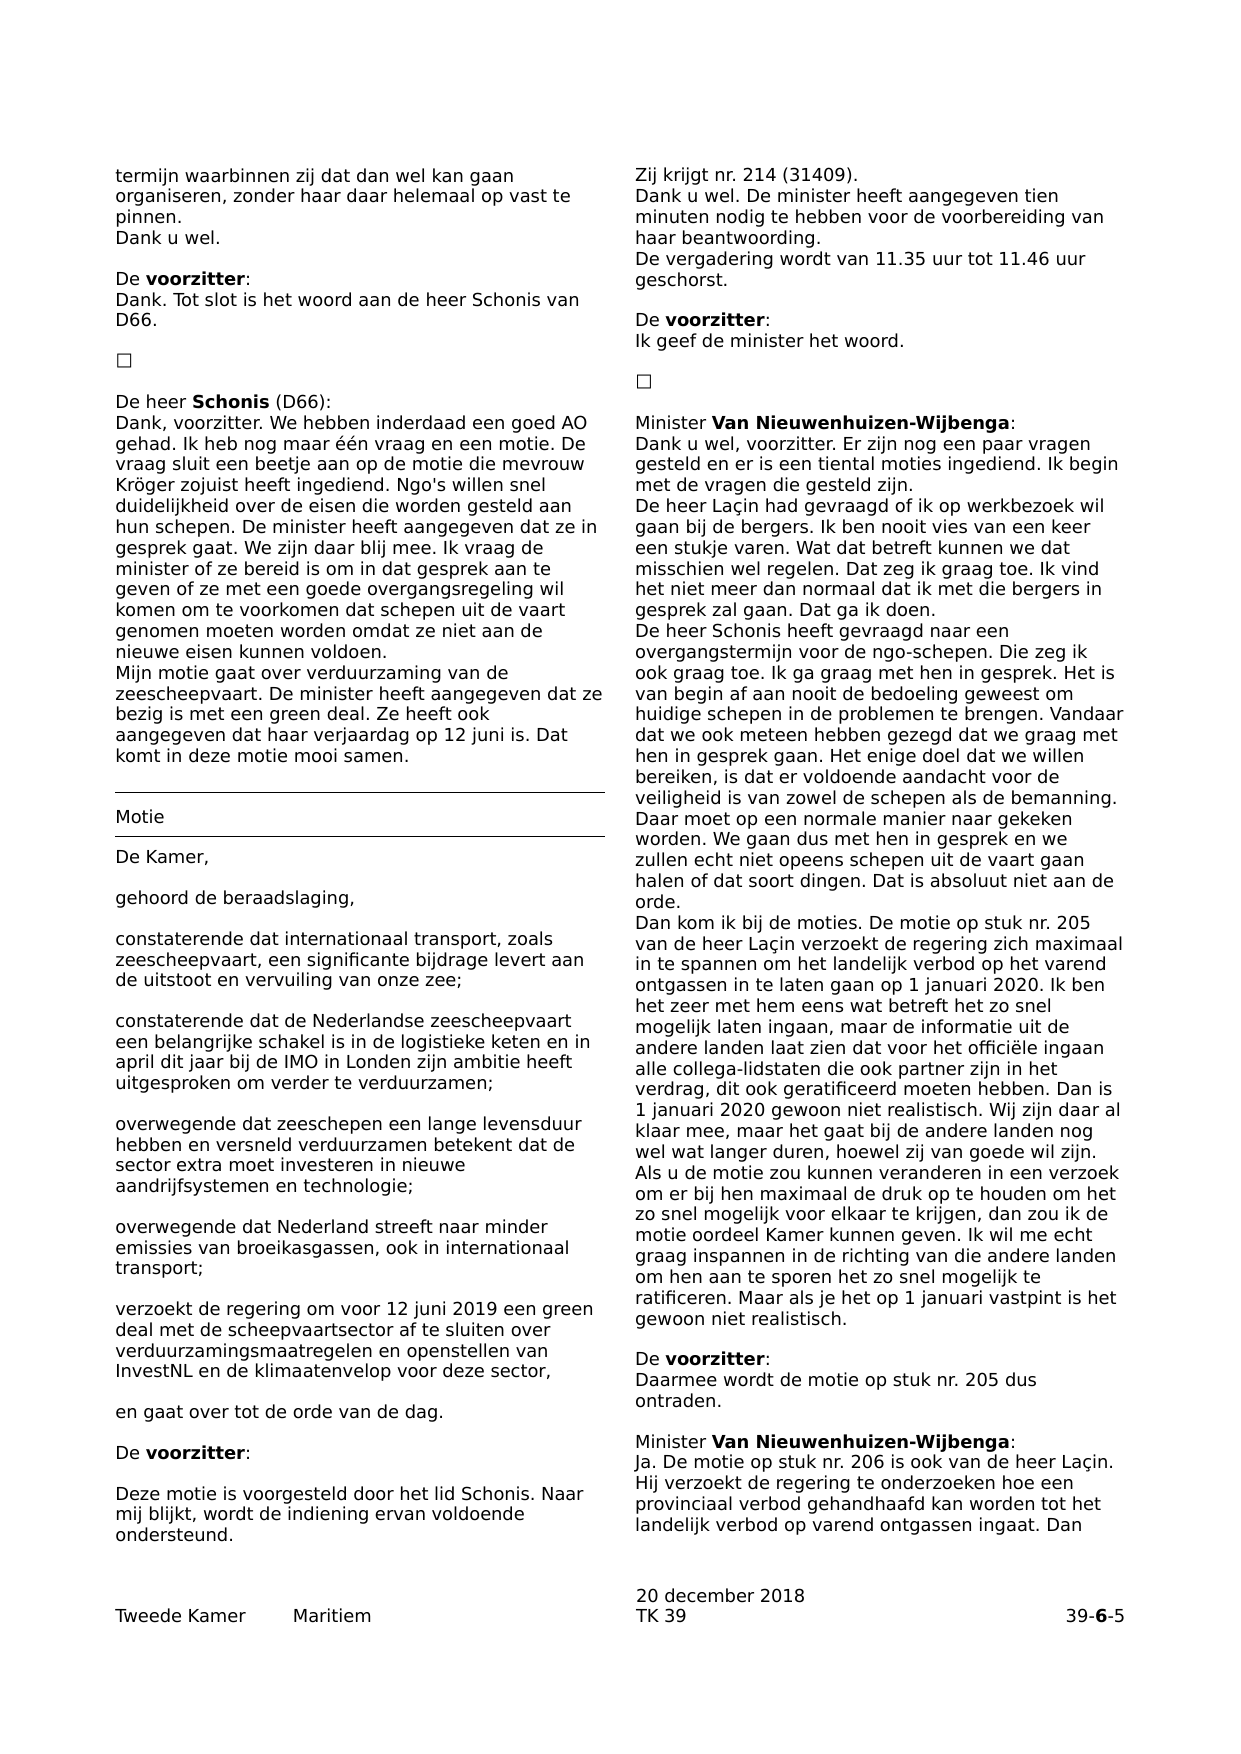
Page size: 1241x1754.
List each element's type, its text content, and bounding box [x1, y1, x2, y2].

text Deze motie is voorgesteld door het lid Schonis. Naar mij blijkt, wordt de indiening ervan voldoende ondersteund. [115, 1483, 605, 1546]
text ⬜ [635, 372, 1125, 392]
text De voorzitter: [635, 310, 1125, 331]
text Dank u wel, voorzitter. Er zijn nog een paar vragen gesteld en er is een tiental moties ingediend. Ik begin met de vragen die gesteld zijn. [635, 433, 1125, 496]
text Dank u wel. [115, 228, 605, 249]
text Minister Van Nieuwenhuizen-Wijbenga: [635, 412, 1125, 433]
text constaterende dat de Nederlandse zeescheepvaart een belangrijke schakel is in de logistieke keten en in april dit jaar bij de IMO in Londen zijn ambitie heeft uitgesproken om verder te verduurzamen; [115, 1011, 605, 1094]
text Dank. Tot slot is het woord aan de heer Schonis van D66. [115, 289, 605, 331]
text overwegende dat zeeschepen een lange levensduur hebben en versneld verduurzamen betekent dat de sector extra moet investeren in nieuwe aandrijfsystemen en technologie; [115, 1114, 605, 1197]
text Ik geef de minister het woord. [635, 331, 1125, 352]
text termijn waarbinnen zij dat dan wel kan gaan organiseren, zonder haar daar helemaal op vast te pinnen. [115, 165, 605, 228]
text De voorzitter: [115, 1443, 605, 1463]
text verzoekt de regering om voor 12 juni 2019 een green deal met de scheepvaartsector af te sluiten over verduurzamingsmaatregelen en openstellen van InvestNL en de klimaatenvelop voor deze sector, [115, 1299, 605, 1382]
text Mijn motie gaat over verduurzaming van de zeescheepvaart. De minister heeft aangegeven dat ze bezig is met een green deal. Ze heeft ook aangegeven dat haar verjaardag op 12 juni is. Dat komt in deze motie mooi samen. [115, 662, 605, 767]
text overwegende dat Nederland streeft naar minder emissies van broeikasgassen, ook in internationaal transport; [115, 1217, 605, 1279]
text De Kamer, [115, 847, 605, 868]
text De voorzitter: [635, 1349, 1125, 1370]
text Daarmee wordt de motie op stuk nr. 205 dus ontraden. [635, 1370, 1125, 1411]
text gehoord de beraadslaging, [115, 888, 605, 909]
text Dank, voorzitter. We hebben inderdaad een goed AO gehad. Ik heb nog maar één vraag en een motie. De vraag sluit een beetje aan op de motie die mevrouw Kröger zojuist heeft ingediend. Ngo's willen snel duidelijkheid over de eisen die worden gesteld aan hun schepen. De minister heeft aangegeven dat ze in gesprek gaat. We zijn daar blij mee. Ik vraag de minister of ze bereid is om in dat gesprek aan te geven of ze met een goede overgangsregeling wil komen om te voorkomen dat schepen uit de vaart genomen moeten worden omdat ze niet aan de nieuwe eisen kunnen voldoen. [115, 412, 605, 662]
text Zij krijgt nr. 214 (31409). [635, 165, 1125, 186]
text De heer Laçin had gevraagd of ik op werkbezoek wil gaan bij de bergers. Ik ben nooit vies van een keer een stukje varen. Wat dat betreft kunnen we dat misschien wel regelen. Dat zeg ik graag toe. Ik vind het niet meer dan normaal dat ik met die bergers in gesprek zal gaan. Dat ga ik doen. [635, 496, 1125, 621]
text De heer Schonis heeft gevraagd naar een overgangstermijn voor de ngo-schepen. Die zeg ik ook graag toe. Ik ga graag met hen in gesprek. Het is van begin af aan nooit de bedoeling geweest om huidige schepen in de problemen te brengen. Vandaar dat we ook meteen hebben gezegd dat we graag met hen in gesprek gaan. Het enige doel dat we willen bereiken, is dat er voldoende aandacht voor de veiligheid is van zowel de schepen als de bemanning. Daar moet op een normale manier naar gekeken worden. We gaan dus met hen in gesprek en we zullen echt niet opeens schepen uit de vaart gaan halen of dat soort dingen. Dat is absoluut niet aan de orde. [635, 621, 1125, 912]
text Motie [115, 807, 605, 827]
text De heer Schonis (D66): [115, 392, 605, 412]
text De vergadering wordt van 11.35 uur tot 11.46 uur geschorst. [635, 248, 1125, 290]
text constaterende dat internationaal transport, zoals zeescheepvaart, een significante bijdrage levert aan de uitstoot en vervuiling van onze zee; [115, 929, 605, 991]
text ⬜ [115, 351, 605, 372]
text en gaat over tot de orde van de dag. [115, 1402, 605, 1423]
text Ja. De motie op stuk nr. 206 is ook van de heer Laçin. Hij verzoekt de regering te onderzoeken hoe een provinciaal verbod gehandhaafd kan worden tot het landelijk verbod op varend ontgassen ingaat. Dan [635, 1452, 1125, 1536]
text De voorzitter: [115, 269, 605, 289]
text Dan kom ik bij de moties. De motie op stuk nr. 205 van de heer Laçin verzoekt de regering zich maximaal in te spannen om het landelijk verbod op het varend ontgassen in te laten gaan op 1 januari 2020. Ik ben het zeer met hem eens wat betreft het zo snel mogelijk laten ingaan, maar de informatie uit de andere landen laat zien dat voor het officiële ingaan alle collega-lidstaten die ook partner zijn in het verdrag, dit ook geratificeerd moeten hebben. Dan is 1 januari 2020 gewoon niet realistisch. Wij zijn daar al klaar mee, maar het gaat bij de andere landen nog wel wat langer duren, hoewel zij van goede wil zijn. Als u de motie zou kunnen veranderen in een verzoek om er bij hen maximaal de druk op te houden om het zo snel mogelijk voor elkaar te krijgen, dan zou ik de motie oordeel Kamer kunnen geven. Ik wil me echt graag inspannen in de richting van die andere landen om hen aan te sporen het zo snel mogelijk te ratificeren. Maar als je het op 1 januari vastpint is het gewoon niet realistisch. [635, 912, 1125, 1329]
text Minister Van Nieuwenhuizen-Wijbenga: [635, 1431, 1125, 1452]
text Dank u wel. De minister heeft aangegeven tien minuten nodig te hebben voor de voorbereiding van haar beantwoording. [635, 186, 1125, 248]
